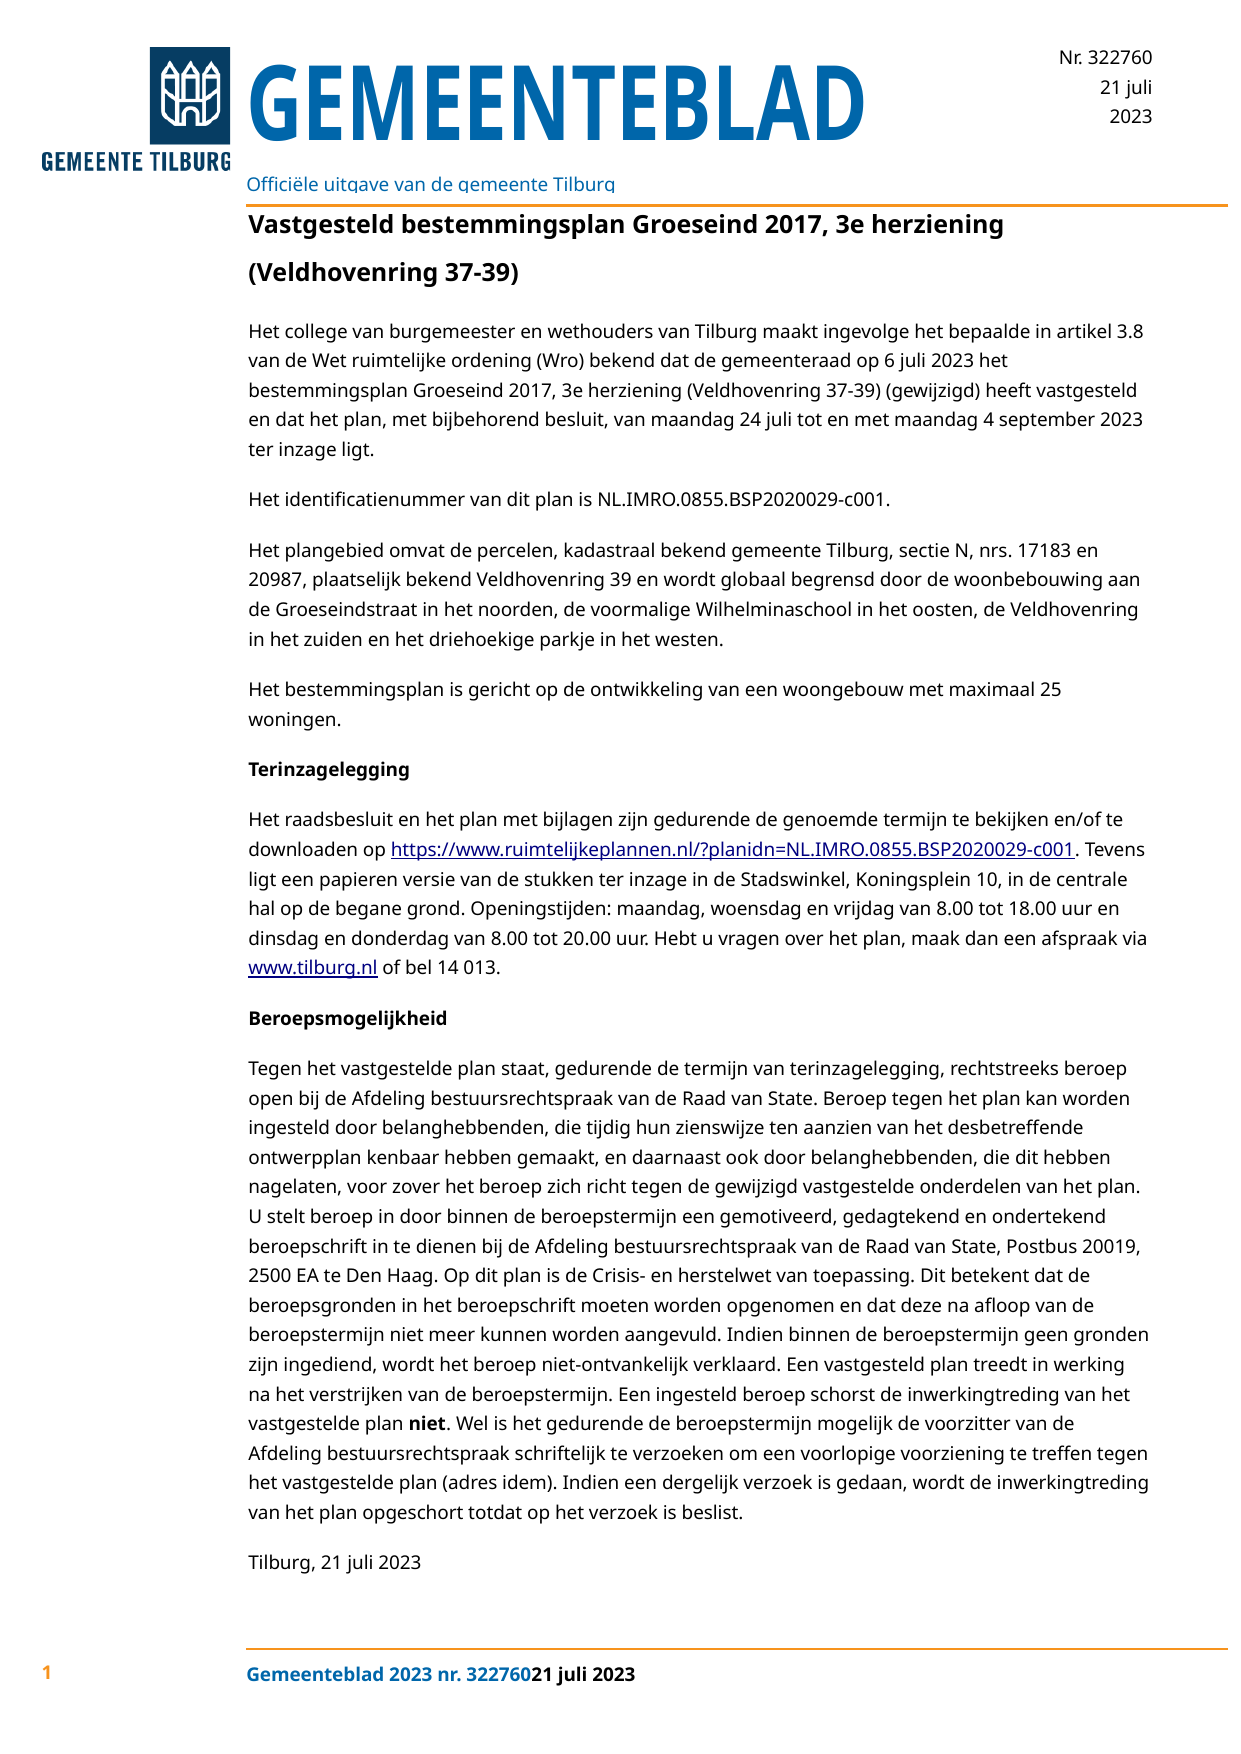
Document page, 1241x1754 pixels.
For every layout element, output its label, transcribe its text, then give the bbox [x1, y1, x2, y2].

picture [41, 47, 231, 172]
text Het college van burgemeester en wethouders van Tilburg maakt ingevolge het bepaalde in artikel 3.8 van de Wet ruimtelijke ordening (Wro) bekend dat de gemeenteraad op 6 juli 2023 het bestemmingsplan Groeseind 2017, 3e herziening (Veldhovenring 37-39) (gewijzigd) heeft vastgesteld en dat het plan, met bijbehorend besluit, van maandag 24 juli tot en met maandag 4 september 2023 ter inzage ligt. [248, 318, 1152, 462]
text Tilburg, 21 juli 2023 [248, 1549, 1152, 1575]
text Het raadsbesluit en het plan met bijlagen zijn gedurende de genoemde termijn te bekijken en/of te downloaden op https://www.ruimtelijkeplannen.nl/?planidn=NL.IMRO.0855.BSP2020029-c001. Tevens ligt een papieren versie van de stukken ter inzage in de Stadswinkel, Koningsplein 10, in de centrale hal op de begane grond. Openingstijden: maandag, woensdag en vrijdag van 8.00 tot 18.00 uur en dinsdag en donderdag van 8.00 tot 20.00 uur. Hebt u vragen over het plan, maak dan een afspraak via www.tilburg.nl of bel 14 013. [248, 807, 1152, 980]
text Terinzagelegging [248, 756, 1152, 782]
text Vastgesteld bestemmingsplan Groeseind 2017, 3e herziening (Veldhovenring 37-39) [248, 207, 1152, 288]
text Het bestemmingsplan is gericht op de ontwikkeling van een woongebouw met maximaal 25 woningen. [248, 676, 1152, 732]
text Het identificatienummer van dit plan is NL.IMRO.0855.BSP2020029-c001. [248, 487, 1152, 512]
text Tegen het vastgestelde plan staat, gedurende de termijn van terinzagelegging, rechtstreeks beroep open bij de Afdeling bestuursrechtspraak van de Raad van State. Beroep tegen het plan kan worden ingesteld door belanghebbenden, die tijdig hun zienswijze ten aanzien van het desbetreffende ontwerpplan kenbaar hebben gemaakt, en daarnaast ook door belanghebbenden, die dit hebben nagelaten, voor zover het beroep zich richt tegen de gewijzigd vastgestelde onderdelen van het plan. U stelt beroep in door binnen de beroepstermijn een gemotiveerd, gedagtekend en ondertekend beroepschrift in te dienen bij de Afdeling bestuursrechtspraak van de Raad van State, Postbus 20019, 2500 EA te Den Haag. Op dit plan is de Crisis- en herstelwet van toepassing. Dit betekent dat de beroepsgronden in het beroepschrift moeten worden opgenomen en dat deze na afloop van de beroepstermijn niet meer kunnen worden aangevuld. Indien binnen de beroepstermijn geen gronden zijn ingediend, wordt het beroep niet-ontvankelijk verklaard. Een vastgesteld plan treedt in werking na het verstrijken van de beroepstermijn. Een ingesteld beroep schorst de inwerkingtreding van het vastgestelde plan niet. Wel is het gedurende de beroepstermijn mogelijk de voorzitter van de Afdeling bestuursrechtspraak schriftelijk te verzoeken om een voorlopige voorziening te treffen tegen het vastgestelde plan (adres idem). Indien een dergelijk verzoek is gedaan, wordt de inwerkingtreding van het plan opgeschort totdat op het verzoek is beslist. [248, 1055, 1152, 1525]
text Beroepsmogelijkheid [248, 1005, 1152, 1031]
text Het plangebied omvat de percelen, kadastraal bekend gemeente Tilburg, sectie N, nrs. 17183 en 20987, plaatselijk bekend Veldhovenring 39 en wordt globaal begrensd door de woonbebouwing aan de Groeseindstraat in het noorden, de voormalige Wilhelminaschool in het oosten, de Veldhovenring in het zuiden en het driehoekige parkje in het westen. [248, 537, 1152, 652]
